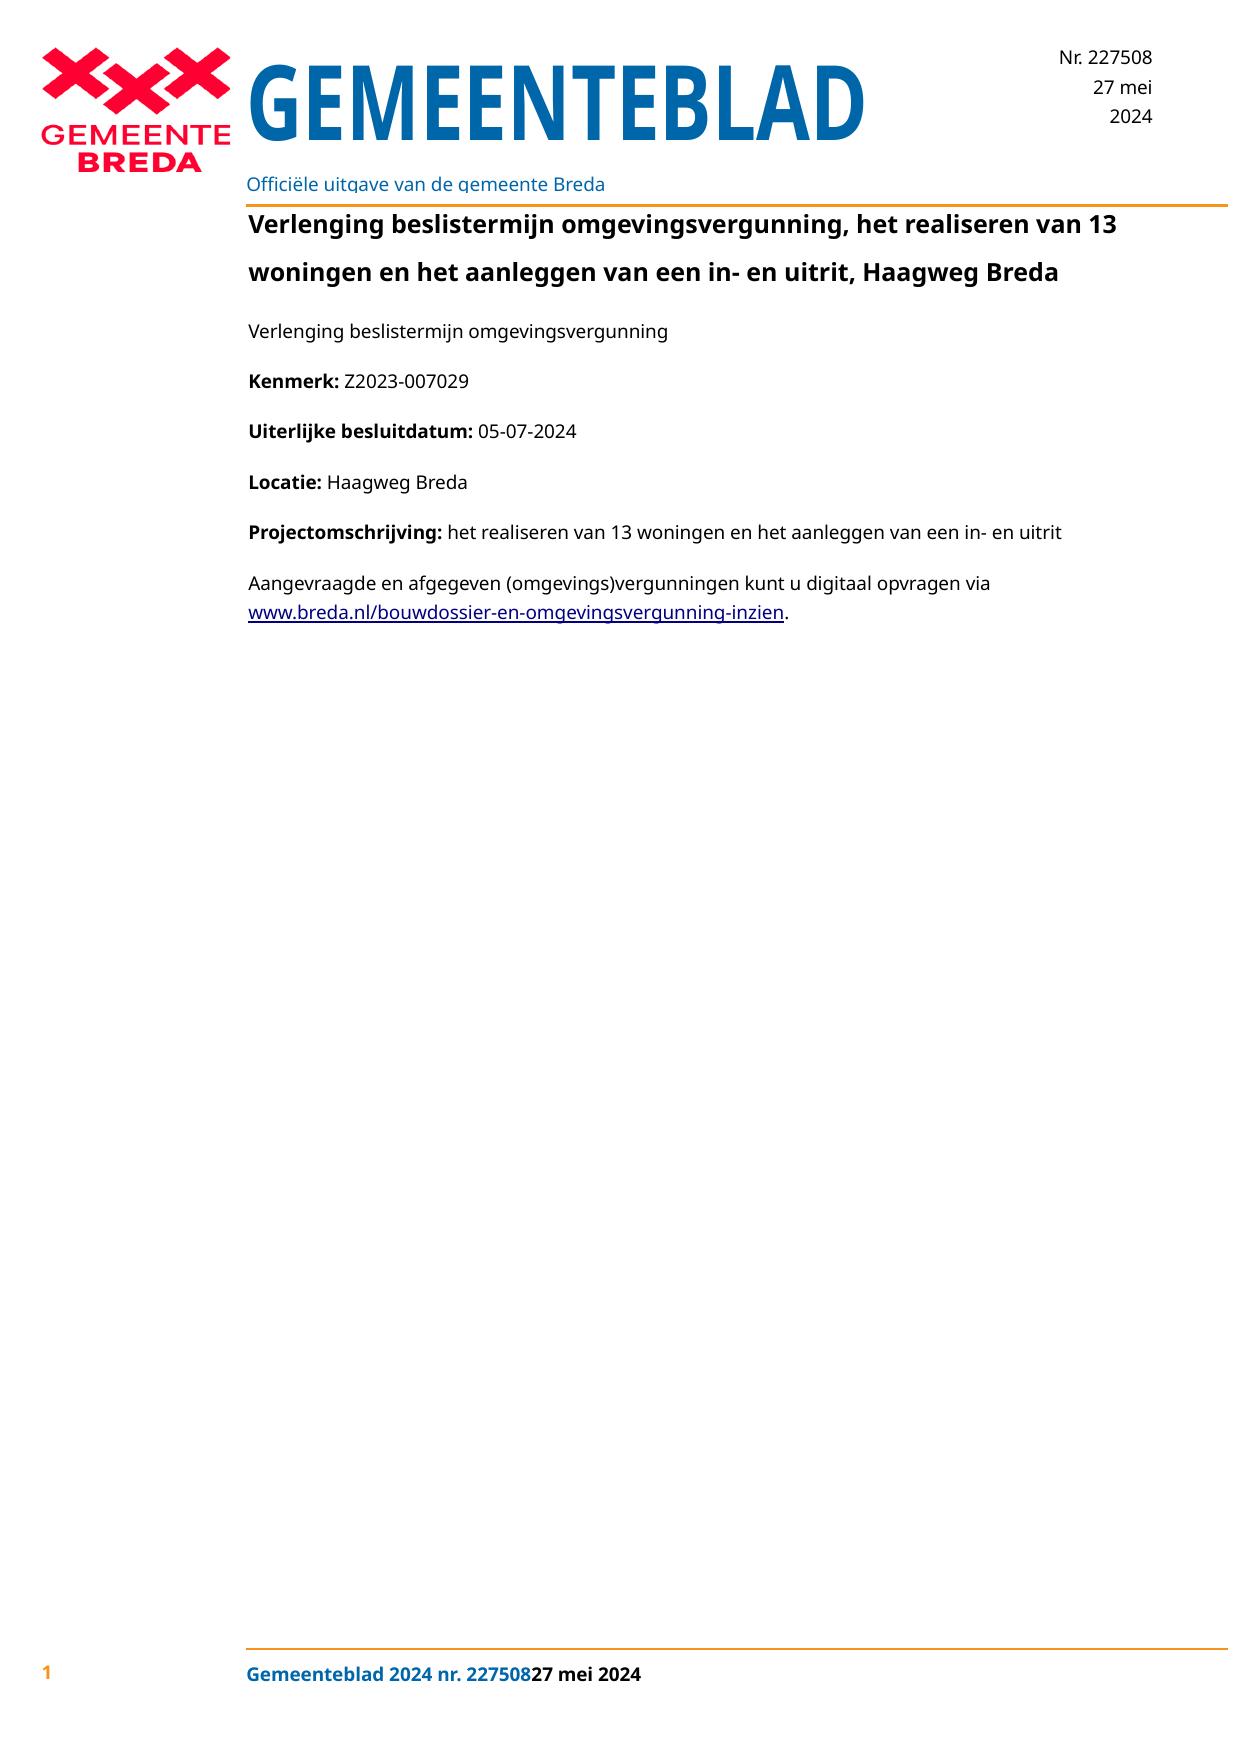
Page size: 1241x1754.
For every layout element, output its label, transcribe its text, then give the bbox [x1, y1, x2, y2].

text Locatie: Haagweg Breda [248, 469, 1152, 495]
text Aangevraagde en afgegeven (omgevings)vergunningen kunt u digitaal opvragen via www.breda.nl/bouwdossier-en-omgevingsvergunning-inzien. [248, 570, 1152, 625]
text Verlenging beslistermijn omgevingsvergunning, het realiseren van 13 woningen en het aanleggen van een in- en uitrit, Haagweg Breda [248, 207, 1152, 288]
text Kenmerk: Z2023-007029 [248, 368, 1152, 394]
text Projectomschrijving: het realiseren van 13 woningen en het aanleggen van een in- en uitrit [248, 519, 1152, 545]
picture [41, 47, 231, 172]
text Verlenging beslistermijn omgevingsvergunning [248, 318, 1152, 344]
text Uiterlijke besluitdatum: 05-07-2024 [248, 419, 1152, 444]
